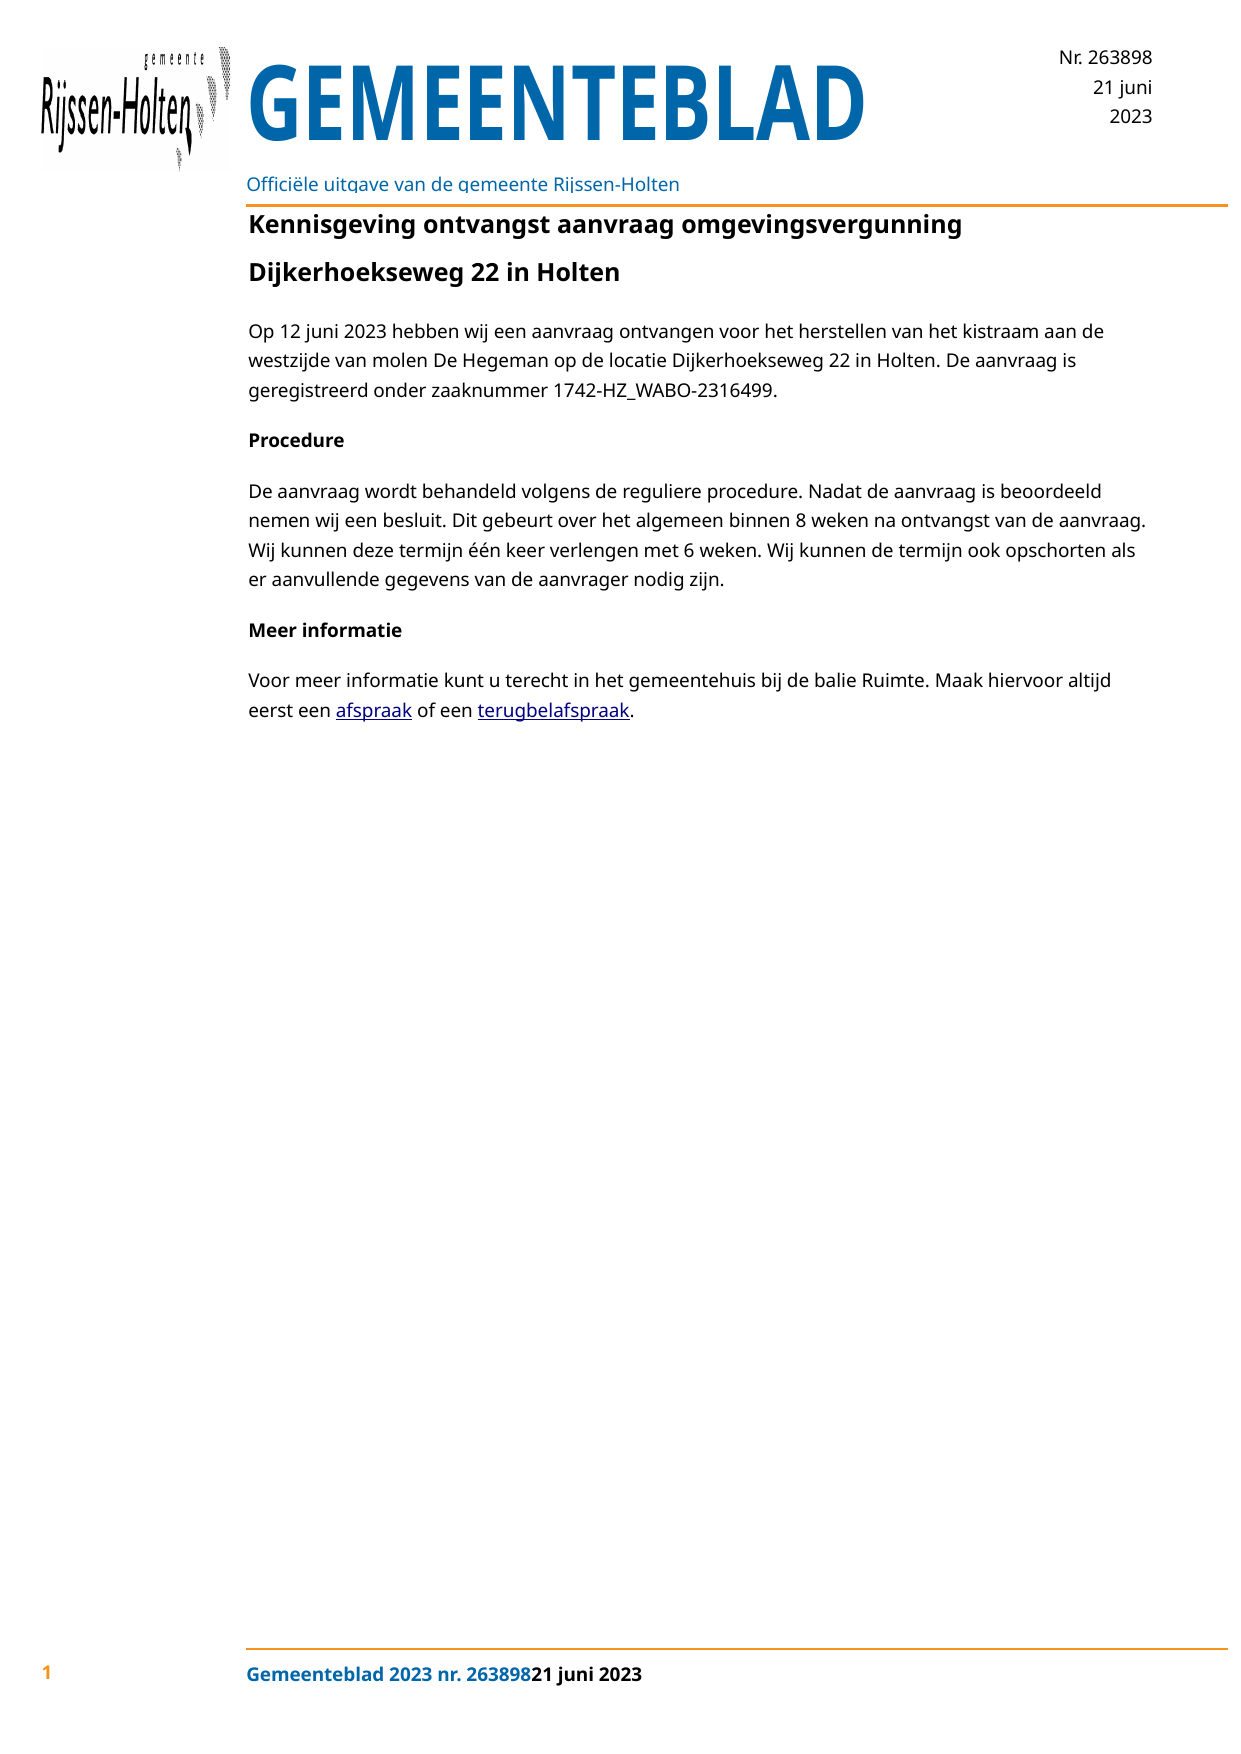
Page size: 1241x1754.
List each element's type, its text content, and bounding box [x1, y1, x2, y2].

text De aanvraag wordt behandeld volgens de reguliere procedure. Nadat de aanvraag is beoordeeld nemen wij een besluit. Dit gebeurt over het algemeen binnen 8 weken na ontvangst van de aanvraag. Wij kunnen deze termijn één keer verlengen met 6 weken. Wij kunnen de termijn ook opschorten als er aanvullende gegevens van de aanvrager nodig zijn. [248, 478, 1152, 592]
text Voor meer informatie kunt u terecht in het gemeentehuis bij de balie Ruimte. Maak hiervoor altijd eerst een afspraak of een terugbelafspraak. [248, 667, 1152, 723]
text Procedure [248, 427, 1152, 453]
text Kennisgeving ontvangst aanvraag omgevingsvergunning Dijkerhoekseweg 22 in Holten [248, 207, 1152, 288]
text Op 12 juni 2023 hebben wij een aanvraag ontvangen voor het herstellen van het kistraam aan de westzijde van molen De Hegeman op de locatie Dijkerhoekseweg 22 in Holten. De aanvraag is geregistreerd onder zaaknummer 1742-HZ_WABO-2316499. [248, 318, 1152, 403]
text Meer informatie [248, 617, 1152, 643]
picture [41, 47, 231, 172]
